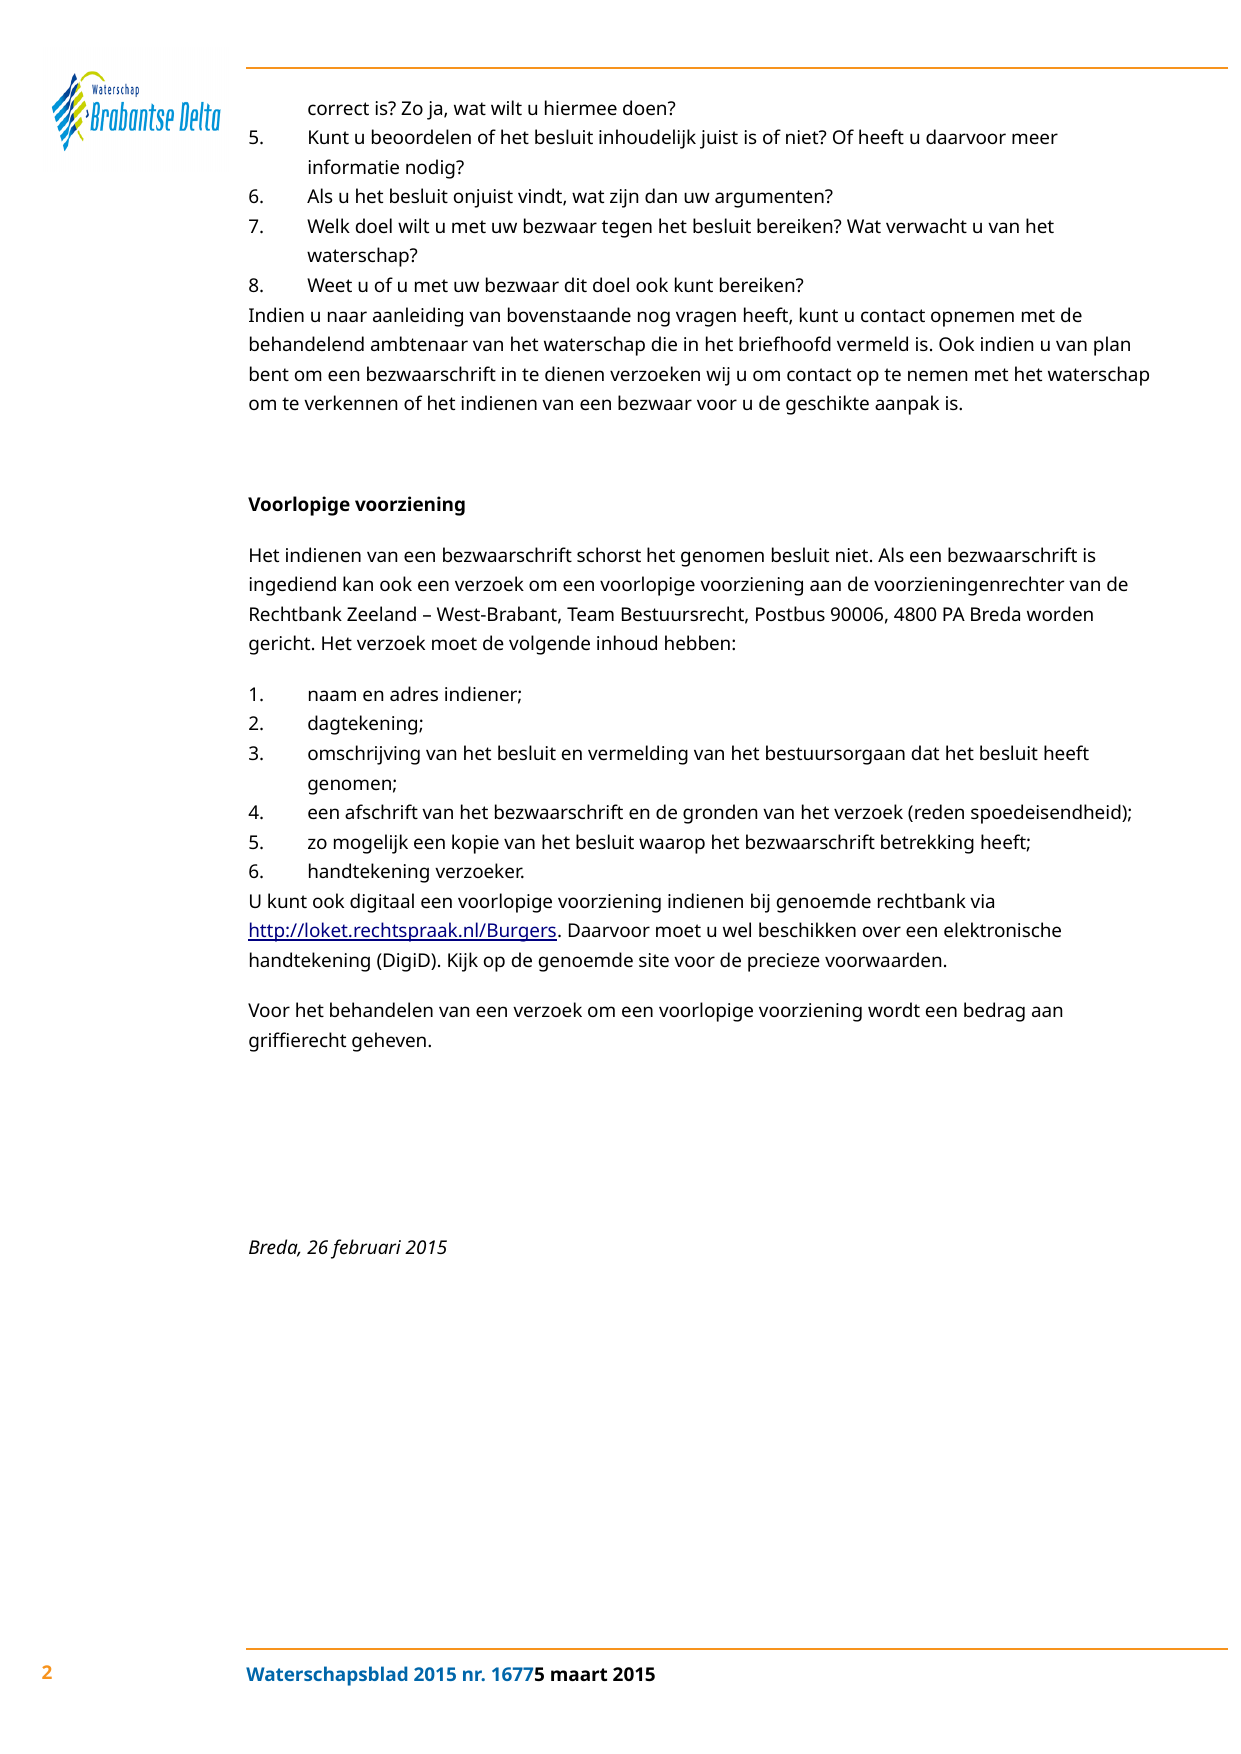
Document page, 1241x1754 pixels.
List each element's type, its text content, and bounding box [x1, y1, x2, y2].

list Welk doel wilt u met uw bezwaar tegen het besluit bereiken? Wat verwacht u van het waterschap? [248, 213, 1152, 268]
list omschrijving van het besluit en vermelding van het bestuursorgaan dat het besluit heeft genomen; [248, 740, 1152, 796]
list correct is? Zo ja, wat wilt u hiermee doen? [248, 95, 1152, 121]
list Weet u of u met uw bezwaar dit doel ook kunt bereiken? [248, 272, 1152, 298]
picture [41, 47, 231, 172]
text Breda, 26 februari 2015 [248, 1234, 1152, 1259]
list zo mogelijk een kopie van het besluit waarop het bezwaarschrift betrekking heeft; [248, 829, 1152, 855]
list naam en adres indiener; [248, 681, 1152, 707]
text Voor het behandelen van een verzoek om een voorlopige voorziening wordt een bedrag aan griffierecht geheven. [248, 998, 1152, 1053]
list Als u het besluit onjuist vindt, wat zijn dan uw argumenten? [248, 183, 1152, 209]
text Indien u naar aanleiding van bovenstaande nog vragen heeft, kunt u contact opnemen met de behandelend ambtenaar van het waterschap die in het briefhoofd vermeld is. Ook indien u van plan bent om een bezwaarschrift in te dienen verzoeken wij u om contact op te nemen met het waterschap om te verkennen of het indienen van een bezwaar voor u de geschikte aanpak is. [248, 302, 1152, 416]
text Het indienen van een bezwaarschrift schorst het genomen besluit niet. Als een bezwaarschrift is ingediend kan ook een verzoek om een voorlopige voorziening aan de voorzieningenrechter van de Rechtbank Zeeland – West-Brabant, Team Bestuursrecht, Postbus 90006, 4800 PA Breda worden gericht. Het verzoek moet de volgende inhoud hebben: [248, 542, 1152, 656]
list Kunt u beoordelen of het besluit inhoudelijk juist is of niet? Of heeft u daarvoor meer informatie nodig? [248, 124, 1152, 180]
list handtekening verzoeker. [248, 858, 1152, 884]
list dagtekening; [248, 711, 1152, 736]
text Voorlopige voorziening [248, 491, 1152, 517]
text U kunt ook digitaal een voorlopige voorziening indienen bij genoemde rechtbank via http://loket.rechtspraak.nl/Burgers. Daarvoor moet u wel beschikken over een elektronische handtekening (DigiD). Kijk op de genoemde site voor de precieze voorwaarden. [248, 888, 1152, 973]
list een afschrift van het bezwaarschrift en de gronden van het verzoek (reden spoedeisendheid); [248, 799, 1152, 825]
